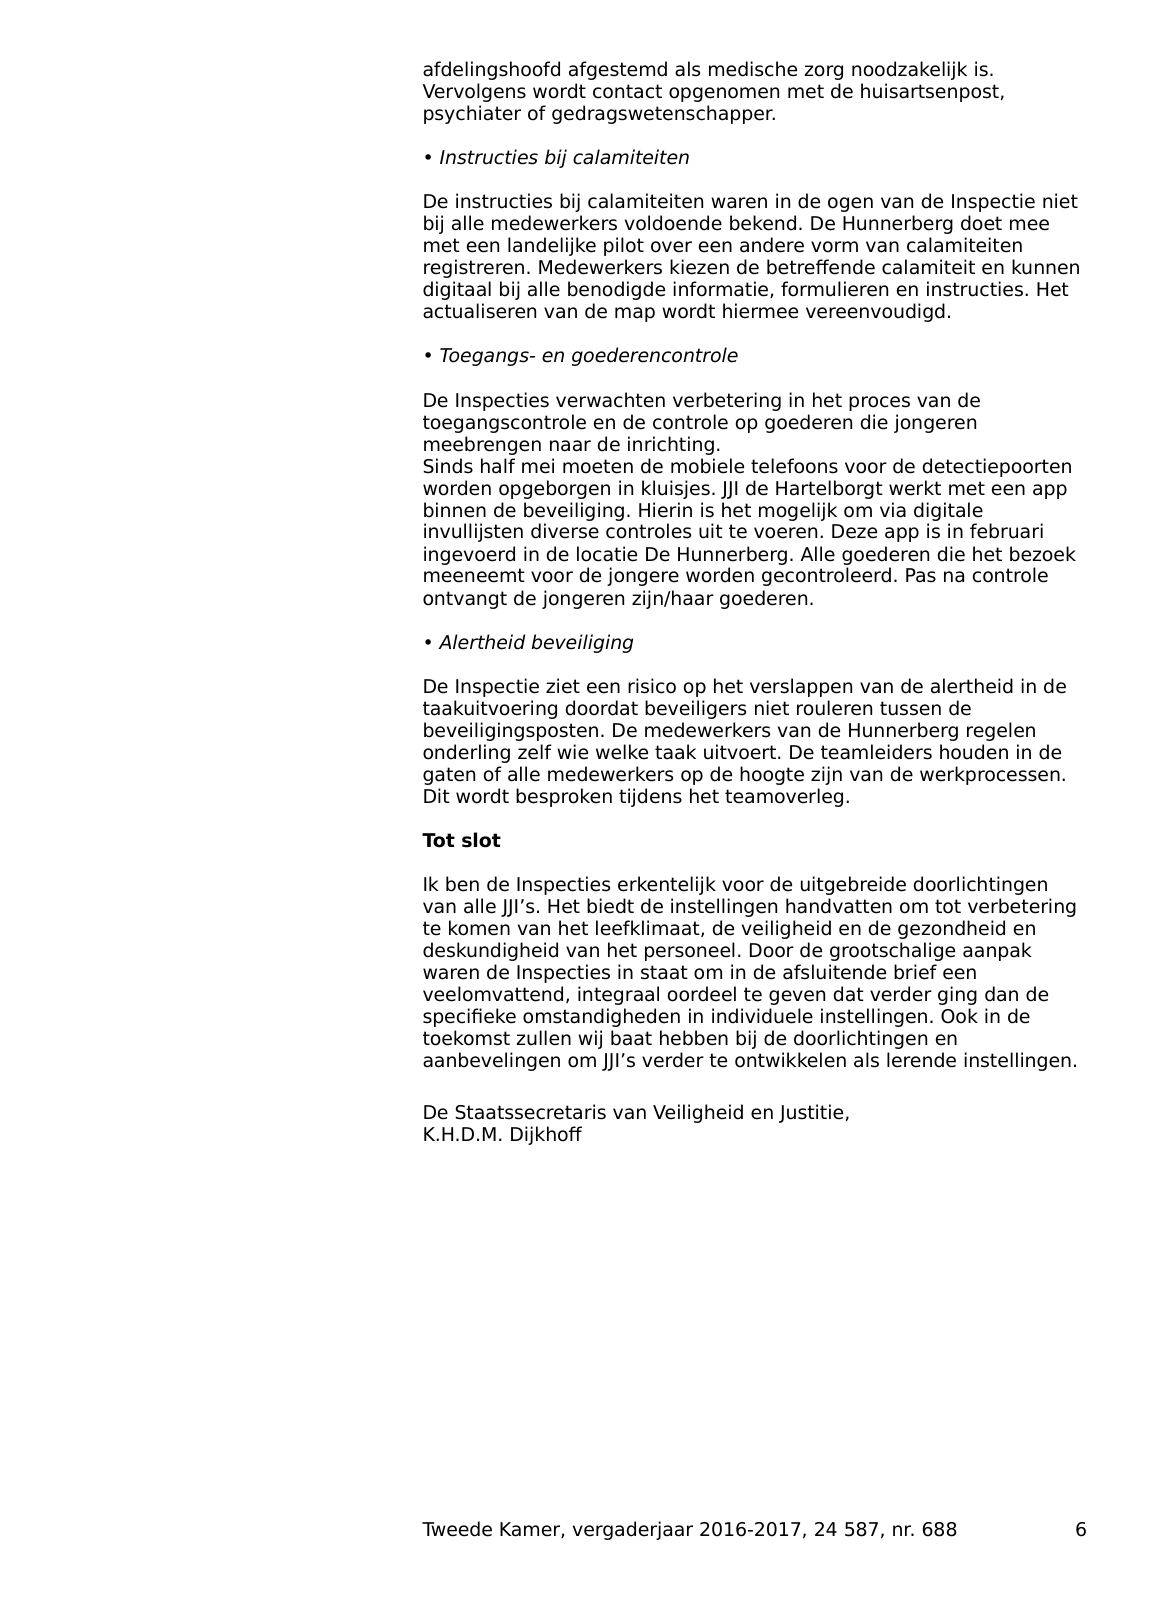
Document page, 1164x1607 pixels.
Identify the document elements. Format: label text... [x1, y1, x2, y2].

subtitle • Instructies bij calamiteiten [422, 147, 1087, 169]
text De instructies bij calamiteiten waren in de ogen van de Inspectie niet bij alle medewerkers voldoende bekend. De Hunnerberg doet mee met een landelijke pilot over een andere vorm van calamiteiten registreren. Medewerkers kiezen de betreffende calamiteit en kunnen digitaal bij alle benodigde informatie, formulieren en instructies. Het actualiseren van de map wordt hiermee vereenvoudigd. [422, 191, 1087, 323]
text Ik ben de Inspecties erkentelijk voor de uitgebreide doorlichtingen van alle JJI’s. Het biedt de instellingen handvatten om tot verbetering te komen van het leefklimaat, de veiligheid en de gezondheid en deskundigheid van het personeel. Door de grootschalige aanpak waren de Inspecties in staat om in de afsluitende brief een veelomvattend, integraal oordeel te geven dat verder ging dan de specifieke omstandigheden in individuele instellingen. Ook in de toekomst zullen wij baat hebben bij de doorlichtingen en aanbevelingen om JJI’s verder te ontwikkelen als lerende instellingen. [422, 874, 1087, 1072]
text Sinds half mei moeten de mobiele telefoons voor de detectiepoorten worden opgeborgen in kluisjes. JJI de Hartelborgt werkt met een app binnen de beveiliging. Hierin is het mogelijk om via digitale invullijsten diverse controles uit te voeren. Deze app is in februari ingevoerd in de locatie De Hunnerberg. Alle goederen die het bezoek meeneemt voor de jongere worden gecontroleerd. Pas na controle ontvangt de jongeren zijn/haar goederen. [422, 456, 1087, 609]
text De Staatssecretaris van Veiligheid en Justitie, K.H.D.M. Dijkhoff [422, 1102, 1087, 1146]
subtitle Tot slot [422, 830, 1087, 852]
text De Inspecties verwachten verbetering in het proces van de toegangscontrole en de controle op goederen die jongeren meebrengen naar de inrichting. [422, 389, 1087, 456]
text De Inspectie ziet een risico op het verslappen van de alertheid in de taakuitvoering doordat beveiligers niet rouleren tussen de beveiligingsposten. De medewerkers van de Hunnerberg regelen onderling zelf wie welke taak uitvoert. De teamleiders houden in de gaten of alle medewerkers op de hoogte zijn van de werkprocessen. Dit wordt besproken tijdens het teamoverleg. [422, 676, 1087, 808]
subtitle • Toegangs- en goederencontrole [422, 345, 1087, 367]
subtitle • Alertheid beveiliging [422, 632, 1087, 653]
text afdelingshoofd afgestemd als medische zorg noodzakelijk is. Vervolgens wordt contact opgenomen met de huisartsenpost, psychiater of gedragswetenschapper. [422, 59, 1087, 125]
